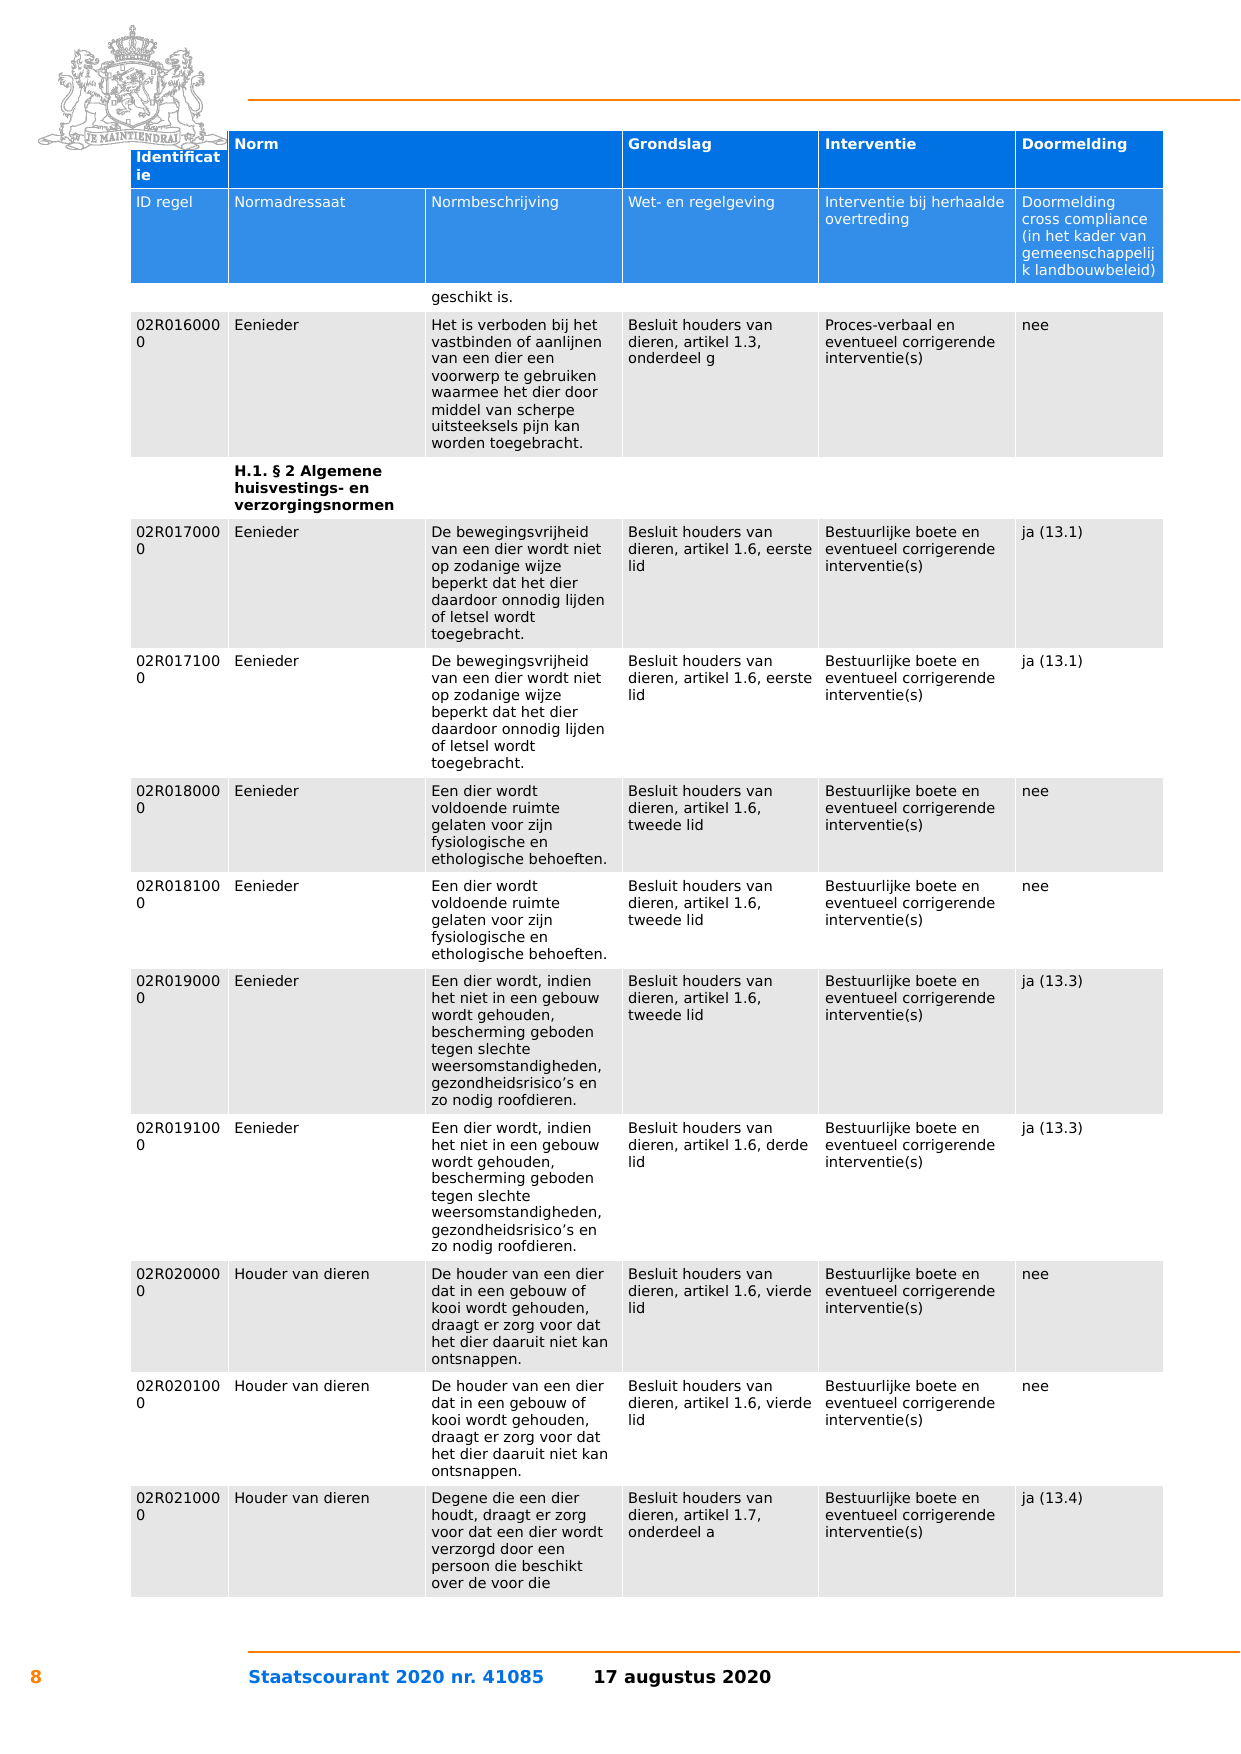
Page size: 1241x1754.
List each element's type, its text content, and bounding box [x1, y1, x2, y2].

table_cell De bewegingsvrijheid van een dier wordt niet op zodanige wijze beperkt dat het dier daardoor onnodig lijden of letsel wordt toegebracht. [426, 519, 622, 648]
table_cell Eenieder [229, 969, 425, 1114]
table_cell Bestuurlijke boete en eventueel corrigerende interventie(s) [819, 519, 1015, 648]
table_cell 02R0170000 [131, 519, 228, 648]
table_cell [1016, 458, 1163, 518]
table_cell ID regel [131, 189, 228, 283]
table_cell Normadressaat [229, 189, 425, 283]
table_cell Een dier wordt, indien het niet in een gebouw wordt gehouden, bescherming geboden tegen slechte weersomstandigheden, gezondheidsrisico’s en zo nodig roofdieren. [426, 1115, 622, 1260]
table_cell [426, 458, 622, 518]
table_cell Normbeschrijving [426, 189, 622, 283]
table_cell nee [1016, 778, 1163, 872]
table_cell nee [1016, 873, 1163, 967]
table_header Doormelding [1016, 131, 1163, 188]
table_cell Eenieder [229, 873, 425, 967]
table_cell Houder van dieren [229, 1486, 425, 1597]
table_cell [819, 284, 1015, 311]
picture [38, 25, 227, 150]
table_cell Een dier wordt voldoende ruimte gelaten voor zijn fysiologische en ethologische behoeften. [426, 873, 622, 967]
table_cell De houder van een dier dat in een gebouw of kooi wordt gehouden, draagt er zorg voor dat het dier daaruit niet kan ontsnappen. [426, 1373, 622, 1484]
table_cell Bestuurlijke boete en eventueel corrigerende interventie(s) [819, 1115, 1015, 1260]
table_cell Besluit houders van dieren, artikel 1.6, tweede lid [623, 969, 818, 1114]
table_cell [1016, 284, 1163, 311]
table_cell ja (13.1) [1016, 519, 1163, 648]
table_cell [229, 284, 425, 311]
table_cell 02R0201000 [131, 1373, 228, 1484]
table_cell [819, 458, 1015, 518]
table_cell Bestuurlijke boete en eventueel corrigerende interventie(s) [819, 969, 1015, 1114]
table_cell ja (13.3) [1016, 1115, 1163, 1260]
table_cell [623, 458, 818, 518]
table_header Identificatie [131, 131, 228, 188]
table_cell Besluit houders van dieren, artikel 1.3, onderdeel g [623, 312, 818, 457]
table_cell Proces-verbaal en eventueel corrigerende interventie(s) [819, 312, 1015, 457]
table_cell Besluit houders van dieren, artikel 1.6, tweede lid [623, 873, 818, 967]
table_cell H.1. § 2 Algemene huisvestings- en verzorgingsnormen [229, 458, 425, 518]
table_header Interventie [819, 131, 1015, 188]
table_cell [131, 284, 228, 311]
table_cell Houder van dieren [229, 1373, 425, 1484]
table_cell Doormelding cross compliance (in het kader van gemeenschappelijk landbouwbeleid) [1016, 189, 1163, 283]
table_cell 02R0181000 [131, 873, 228, 967]
table_cell geschikt is. [426, 284, 622, 311]
table_cell Besluit houders van dieren, artikel 1.6, eerste lid [623, 649, 818, 777]
table_cell 02R0200000 [131, 1261, 228, 1372]
table_header Grondslag [623, 131, 818, 188]
table_cell 02R0180000 [131, 778, 228, 872]
table_cell nee [1016, 1261, 1163, 1372]
table_cell 02R0210000 [131, 1486, 228, 1597]
table_cell Eenieder [229, 1115, 425, 1260]
table_cell Een dier wordt, indien het niet in een gebouw wordt gehouden, bescherming geboden tegen slechte weersomstandigheden, gezondheidsrisico’s en zo nodig roofdieren. [426, 969, 622, 1114]
table_header Norm [229, 131, 622, 188]
table_cell [131, 458, 228, 518]
table_cell ja (13.4) [1016, 1486, 1163, 1597]
table_cell 02R0171000 [131, 649, 228, 777]
table_cell ja (13.3) [1016, 969, 1163, 1114]
table_cell 02R0191000 [131, 1115, 228, 1260]
table_cell Bestuurlijke boete en eventueel corrigerende interventie(s) [819, 1373, 1015, 1484]
table_cell Eenieder [229, 649, 425, 777]
table_cell De houder van een dier dat in een gebouw of kooi wordt gehouden, draagt er zorg voor dat het dier daaruit niet kan ontsnappen. [426, 1261, 622, 1372]
table_cell Eenieder [229, 312, 425, 457]
table_cell Een dier wordt voldoende ruimte gelaten voor zijn fysiologische en ethologische behoeften. [426, 778, 622, 872]
table_cell Bestuurlijke boete en eventueel corrigerende interventie(s) [819, 873, 1015, 967]
table_cell Bestuurlijke boete en eventueel corrigerende interventie(s) [819, 778, 1015, 872]
table_cell Degene die een dier houdt, draagt er zorg voor dat een dier wordt verzorgd door een persoon die beschikt over de voor die [426, 1486, 622, 1597]
table_cell De bewegingsvrijheid van een dier wordt niet op zodanige wijze beperkt dat het dier daardoor onnodig lijden of letsel wordt toegebracht. [426, 649, 622, 777]
table_cell Bestuurlijke boete en eventueel corrigerende interventie(s) [819, 1486, 1015, 1597]
table_cell Bestuurlijke boete en eventueel corrigerende interventie(s) [819, 1261, 1015, 1372]
table_cell nee [1016, 312, 1163, 457]
table_cell Interventie bij herhaalde overtreding [819, 189, 1015, 283]
table_cell Besluit houders van dieren, artikel 1.6, eerste lid [623, 519, 818, 648]
table_cell Het is verboden bij het vastbinden of aanlijnen van een dier een voorwerp te gebruiken waarmee het dier door middel van scherpe uitsteeksels pijn kan worden toegebracht. [426, 312, 622, 457]
table_cell Besluit houders van dieren, artikel 1.7, onderdeel a [623, 1486, 818, 1597]
table_cell ja (13.1) [1016, 649, 1163, 777]
table_cell [623, 284, 818, 311]
table_cell Besluit houders van dieren, artikel 1.6, vierde lid [623, 1261, 818, 1372]
table_cell 02R0160000 [131, 312, 228, 457]
table_cell 02R0190000 [131, 969, 228, 1114]
table_cell Wet- en regelgeving [623, 189, 818, 283]
table_cell Bestuurlijke boete en eventueel corrigerende interventie(s) [819, 649, 1015, 777]
table_cell Eenieder [229, 778, 425, 872]
table_cell Besluit houders van dieren, artikel 1.6, vierde lid [623, 1373, 818, 1484]
table_cell nee [1016, 1373, 1163, 1484]
table_cell Houder van dieren [229, 1261, 425, 1372]
table_cell Besluit houders van dieren, artikel 1.6, tweede lid [623, 778, 818, 872]
table_cell Eenieder [229, 519, 425, 648]
table_cell Besluit houders van dieren, artikel 1.6, derde lid [623, 1115, 818, 1260]
